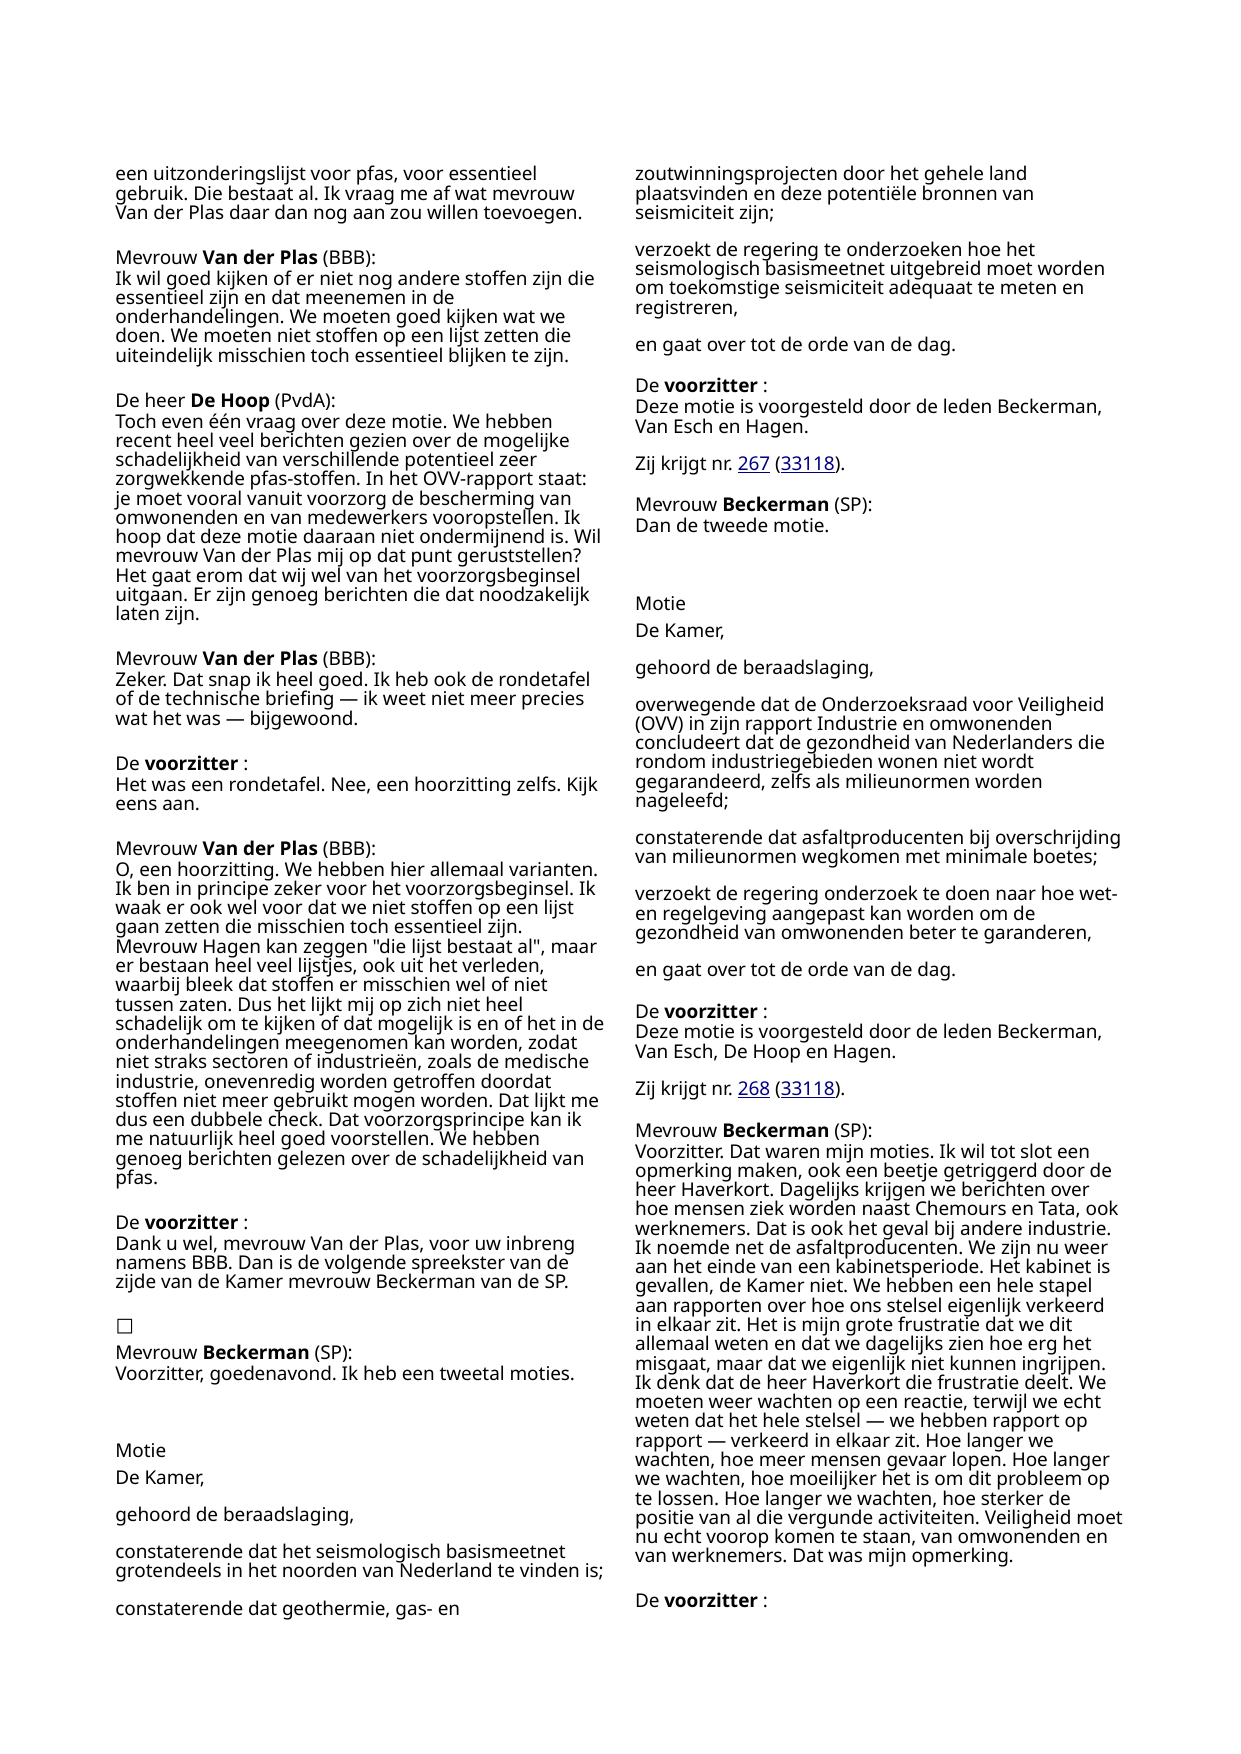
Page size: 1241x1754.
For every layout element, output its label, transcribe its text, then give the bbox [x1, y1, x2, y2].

text Zij krijgt nr. 268 (33118). [635, 1080, 1125, 1099]
text Mevrouw Van der Plas (BBB): [115, 645, 605, 671]
text zoutwinningsprojecten door het gehele land plaatsvinden en deze potentiële bronnen van seismiciteit zijn; [635, 165, 1125, 223]
text gehoord de beraadslaging, [115, 1506, 605, 1526]
text Mevrouw Beckerman (SP): [635, 1117, 1125, 1143]
text Zij krijgt nr. 267 (33118). [635, 454, 1125, 474]
text Mevrouw Van der Plas (BBB): [115, 835, 605, 861]
text De voorzitter : [115, 1209, 605, 1235]
text Dan de tweede motie. [635, 517, 1125, 537]
text De voorzitter : [635, 1587, 1125, 1613]
text Toch even één vraag over deze motie. We hebben recent heel veel berichten gezien over de mogelijke schadelijkheid van verschillende potentieel zeer zorgwekkende pfas-stoffen. In het OVV-rapport staat: je moet vooral vanuit voorzorg de bescherming van omwonenden en van medewerkers vooropstellen. Ik hoop dat deze motie daaraan niet ondermijnend is. Wil mevrouw Van der Plas mij op dat punt geruststellen? Het gaat erom dat wij wel van het voorzorgsbeginsel uitgaan. Er zijn genoeg berichten die dat noodzakelijk laten zijn. [115, 413, 605, 624]
text een uitzonderingslijst voor pfas, voor essentieel gebruik. Die bestaat al. Ik vraag me af wat mevrouw Van der Plas daar dan nog aan zou willen toevoegen. [115, 165, 605, 223]
text gehoord de beraadslaging, [635, 659, 1125, 678]
text Ik wil goed kijken of er niet nog andere stoffen zijn die essentieel zijn en dat meenemen in de onderhandelingen. We moeten goed kijken wat we doen. We moeten niet stoffen op een lijst zetten die uiteindelijk misschien toch essentieel blijken te zijn. [115, 270, 605, 366]
text Motie [635, 590, 1125, 616]
text constaterende dat asfaltproducenten bij overschrijding van milieunormen wegkomen met minimale boetes; [635, 829, 1125, 868]
text constaterende dat geothermie, gas- en [115, 1599, 605, 1619]
text verzoekt de regering onderzoek te doen naar hoe wet- en regelgeving aangepast kan worden om de gezondheid van omwonenden beter te garanderen, [635, 885, 1125, 943]
text Dank u wel, mevrouw Van der Plas, voor uw inbreng namens BBB. Dan is de volgende spreekster van de zijde van de Kamer mevrouw Beckerman van de SP. [115, 1235, 605, 1293]
text Motie [115, 1438, 605, 1463]
text Voorzitter, goedenavond. Ik heb een tweetal moties. [115, 1365, 605, 1384]
text Deze motie is voorgesteld door de leden Beckerman, Van Esch, De Hoop en Hagen. [635, 1023, 1125, 1062]
text en gaat over tot de orde van de dag. [635, 961, 1125, 980]
text De heer De Hoop (PvdA): [115, 387, 605, 413]
text ⬜ [115, 1313, 605, 1339]
text Deze motie is voorgesteld door de leden Beckerman, Van Esch en Hagen. [635, 398, 1125, 437]
text Voorzitter. Dat waren mijn moties. Ik wil tot slot een opmerking maken, ook een beetje getriggerd door de heer Haverkort. Dagelijks krijgen we berichten over hoe mensen ziek worden naast Chemours en Tata, ook werknemers. Dat is ook het geval bij andere industrie. Ik noemde net de asfaltproducenten. We zijn nu weer aan het einde van een kabinetsperiode. Het kabinet is gevallen, de Kamer niet. We hebben een hele stapel aan rapporten over hoe ons stelsel eigenlijk verkeerd in elkaar zit. Het is mijn grote frustratie dat we dit allemaal weten en dat we dagelijks zien hoe erg het misgaat, maar dat we eigenlijk niet kunnen ingrijpen. Ik denk dat de heer Haverkort die frustratie deelt. We moeten weer wachten op een reactie, terwijl we echt weten dat het hele stelsel — we hebben rapport op rapport — verkeerd in elkaar zit. Hoe langer we wachten, hoe meer mensen gevaar lopen. Hoe langer we wachten, hoe moeilijker het is om dit probleem op te lossen. Hoe langer we wachten, hoe sterker de positie van al die vergunde activiteiten. Veiligheid moet nu echt voorop komen te staan, van omwonenden en van werknemers. Dat was mijn opmerking. [635, 1143, 1125, 1567]
text Mevrouw Beckerman (SP): [635, 492, 1125, 517]
text overwegende dat de Onderzoeksraad voor Veiligheid (OVV) in zijn rapport Industrie en omwonenden concludeert dat de gezondheid van Nederlanders die rondom industriegebieden wonen niet wordt gegarandeerd, zelfs als milieunormen worden nageleefd; [635, 696, 1125, 811]
text O, een hoorzitting. We hebben hier allemaal varianten. Ik ben in principe zeker voor het voorzorgsbeginsel. Ik waak er ook wel voor dat we niet stoffen op een lijst gaan zetten die misschien toch essentieel zijn. Mevrouw Hagen kan zeggen "die lijst bestaat al", maar er bestaan heel veel lijstjes, ook uit het verleden, waarbij bleek dat stoffen er misschien wel of niet tussen zaten. Dus het lijkt mij op zich niet heel schadelijk om te kijken of dat mogelijk is en of het in de onderhandelingen meegenomen kan worden, zodat niet straks sectoren of industrieën, zoals de medische industrie, onevenredig worden getroffen doordat stoffen niet meer gebruikt mogen worden. Dat lijkt me dus een dubbele check. Dat voorzorgsprincipe kan ik me natuurlijk heel goed voorstellen. We hebben genoeg berichten gelezen over de schadelijkheid van pfas. [115, 861, 605, 1188]
text Het was een rondetafel. Nee, een hoorzitting zelfs. Kijk eens aan. [115, 776, 605, 814]
text en gaat over tot de orde van de dag. [635, 336, 1125, 355]
text De Kamer, [115, 1469, 605, 1488]
text De voorzitter : [635, 373, 1125, 398]
text verzoekt de regering te onderzoeken hoe het seismologisch basismeetnet uitgebreid moet worden om toekomstige seismiciteit adequaat te meten en registreren, [635, 241, 1125, 318]
text De voorzitter : [115, 750, 605, 776]
text Zeker. Dat snap ik heel goed. Ik heb ook de rondetafel of de technische briefing — ik weet niet meer precies wat het was — bijgewoond. [115, 671, 605, 729]
text De voorzitter : [635, 998, 1125, 1023]
text constaterende dat het seismologisch basismeetnet grotendeels in het noorden van Nederland te vinden is; [115, 1543, 605, 1582]
text Mevrouw Beckerman (SP): [115, 1339, 605, 1365]
text De Kamer, [635, 622, 1125, 641]
text Mevrouw Van der Plas (BBB): [115, 244, 605, 270]
